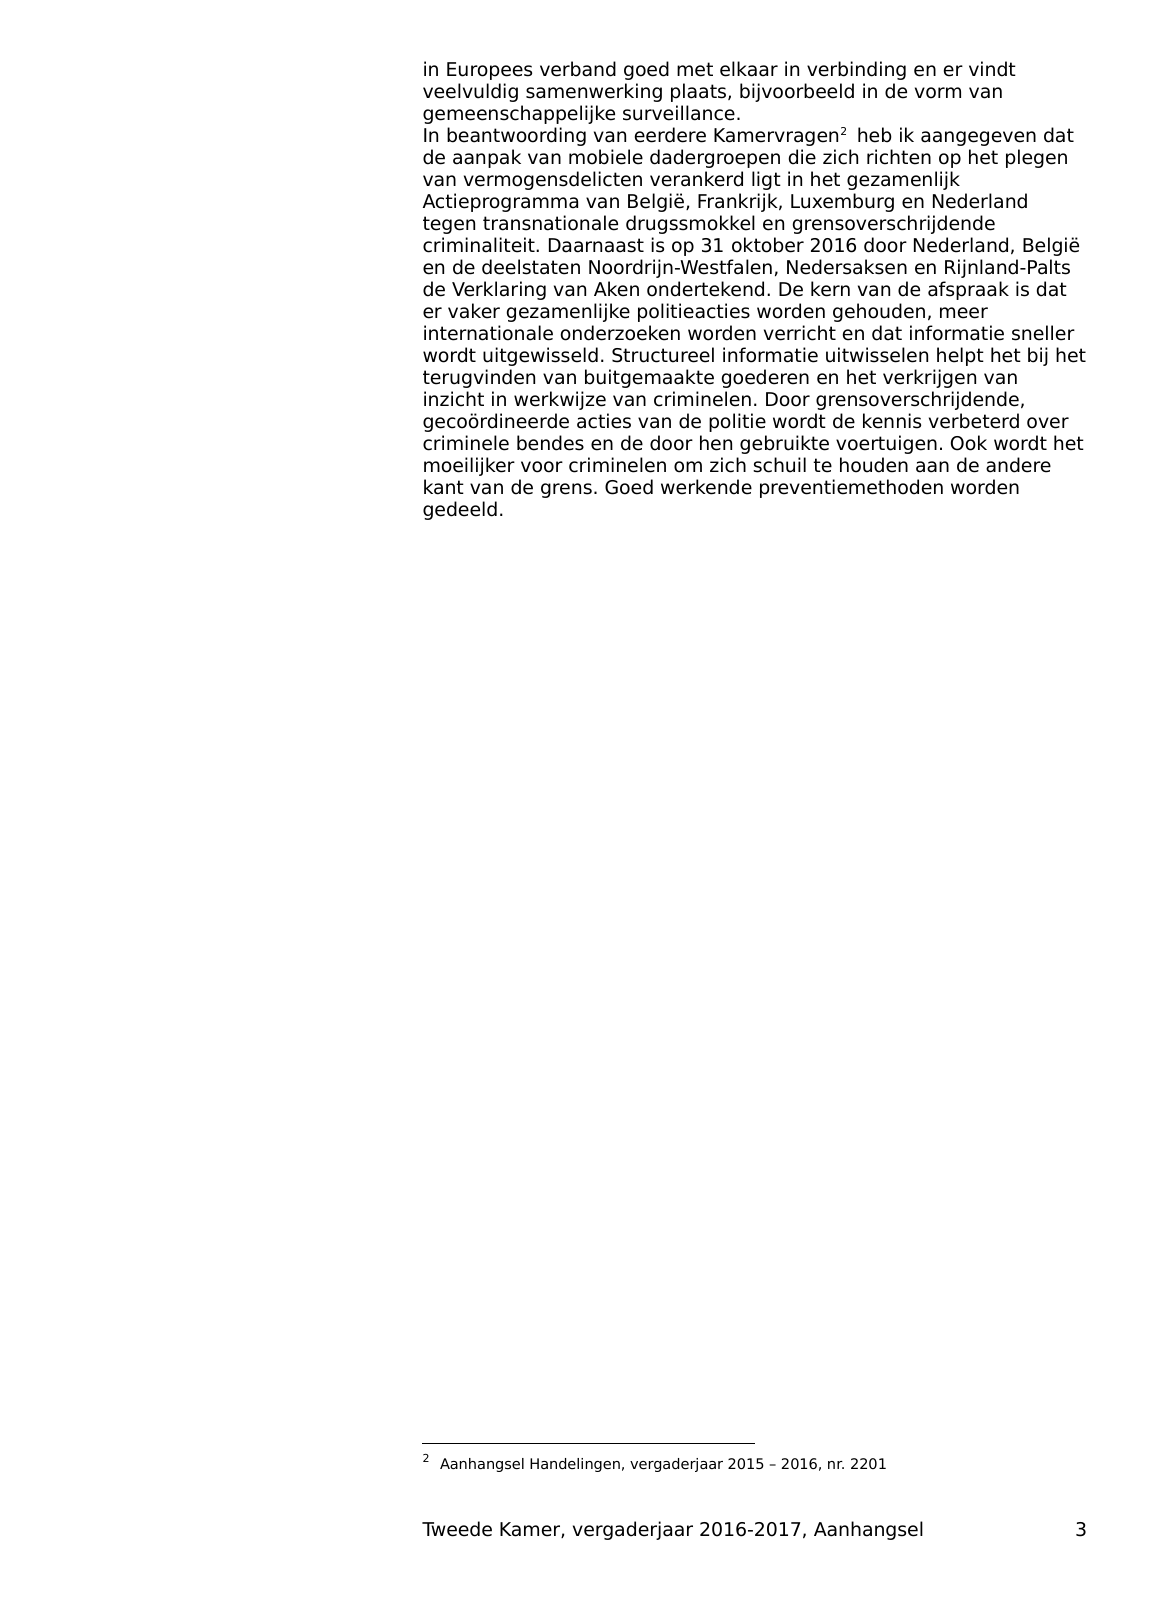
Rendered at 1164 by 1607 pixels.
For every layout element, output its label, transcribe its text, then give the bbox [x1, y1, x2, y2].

text In beantwoording van eerdere Kamervragen heb ik aangegeven dat de aanpak van mobiele dadergroepen die zich richten op het plegen van vermogensdelicten verankerd ligt in het gezamenlijk Actieprogramma van België, Frankrijk, Luxemburg en Nederland tegen transnationale drugssmokkel en grensoverschrijdende criminaliteit. Daarnaast is op 31 oktober 2016 door Nederland, België en de deelstaten Noordrijn-Westfalen, Nedersaksen en Rijnland-Palts de Verklaring van Aken ondertekend. De kern van de afspraak is dat er vaker gezamenlijke politieacties worden gehouden, meer internationale onderzoeken worden verricht en dat informatie sneller wordt uitgewisseld. Structureel informatie uitwisselen helpt het bij het terugvinden van buitgemaakte goederen en het verkrijgen van inzicht in werkwijze van criminelen. Door grensoverschrijdende, gecoördineerde acties van de politie wordt de kennis verbeterd over criminele bendes en de door hen gebruikte voertuigen. Ook wordt het moeilijker voor criminelen om zich schuil te houden aan de andere kant van de grens. Goed werkende preventiemethoden worden gedeeld. [422, 125, 1087, 521]
text Aanhangsel Handelingen, vergaderjaar 2015 – 2016, nr. 2201 [422, 1452, 1087, 1474]
text in Europees verband goed met elkaar in verbinding en er vindt veelvuldig samenwerking plaats, bijvoorbeeld in de vorm van gemeenschappelijke surveillance. [422, 59, 1087, 125]
